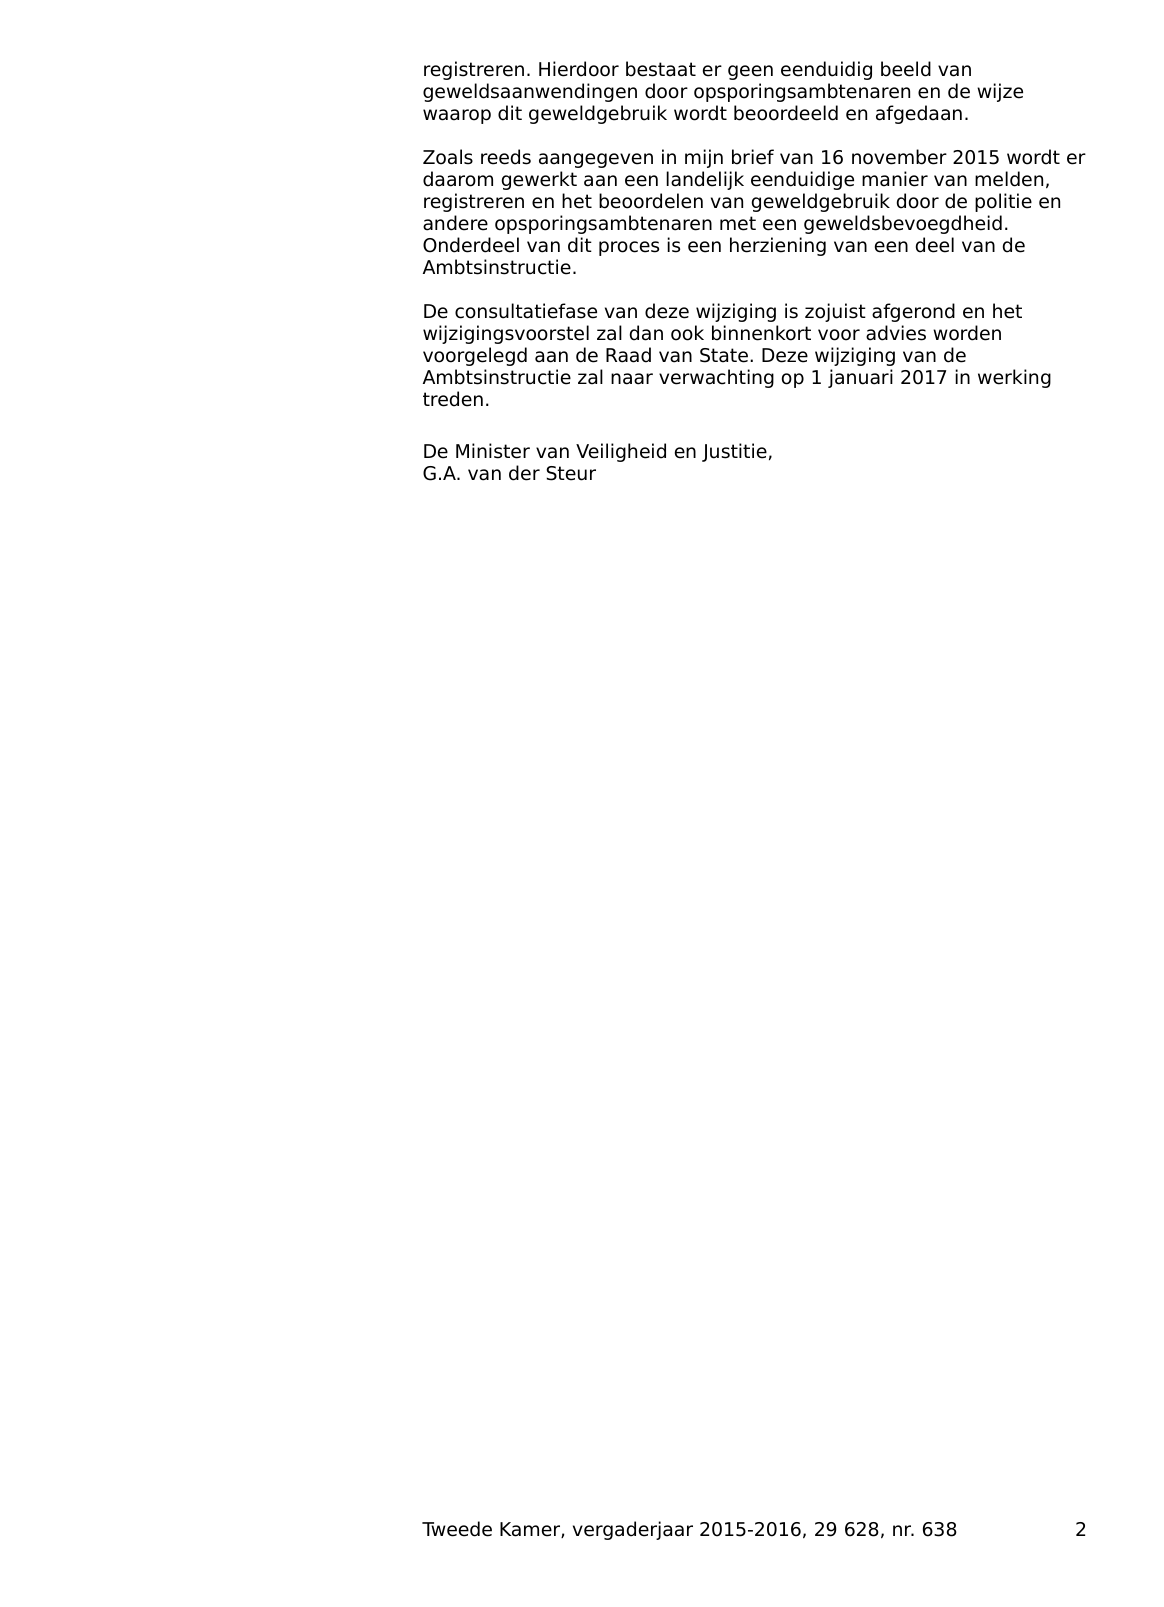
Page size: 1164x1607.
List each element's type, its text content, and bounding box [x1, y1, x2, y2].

text De consultatiefase van deze wijziging is zojuist afgerond en het wijzigingsvoorstel zal dan ook binnenkort voor advies worden voorgelegd aan de Raad van State. Deze wijziging van de Ambtsinstructie zal naar verwachting op 1 januari 2017 in werking treden. [422, 301, 1087, 411]
text De Minister van Veiligheid en Justitie, G.A. van der Steur [422, 441, 1087, 485]
text registreren. Hierdoor bestaat er geen eenduidig beeld van geweldsaanwendingen door opsporingsambtenaren en de wijze waarop dit geweldgebruik wordt beoordeeld en afgedaan. [422, 59, 1087, 125]
text Zoals reeds aangegeven in mijn brief van 16 november 2015 wordt er daarom gewerkt aan een landelijk eenduidige manier van melden, registreren en het beoordelen van geweldgebruik door de politie en andere opsporingsambtenaren met een geweldsbevoegdheid. Onderdeel van dit proces is een herziening van een deel van de Ambtsinstructie. [422, 147, 1087, 279]
